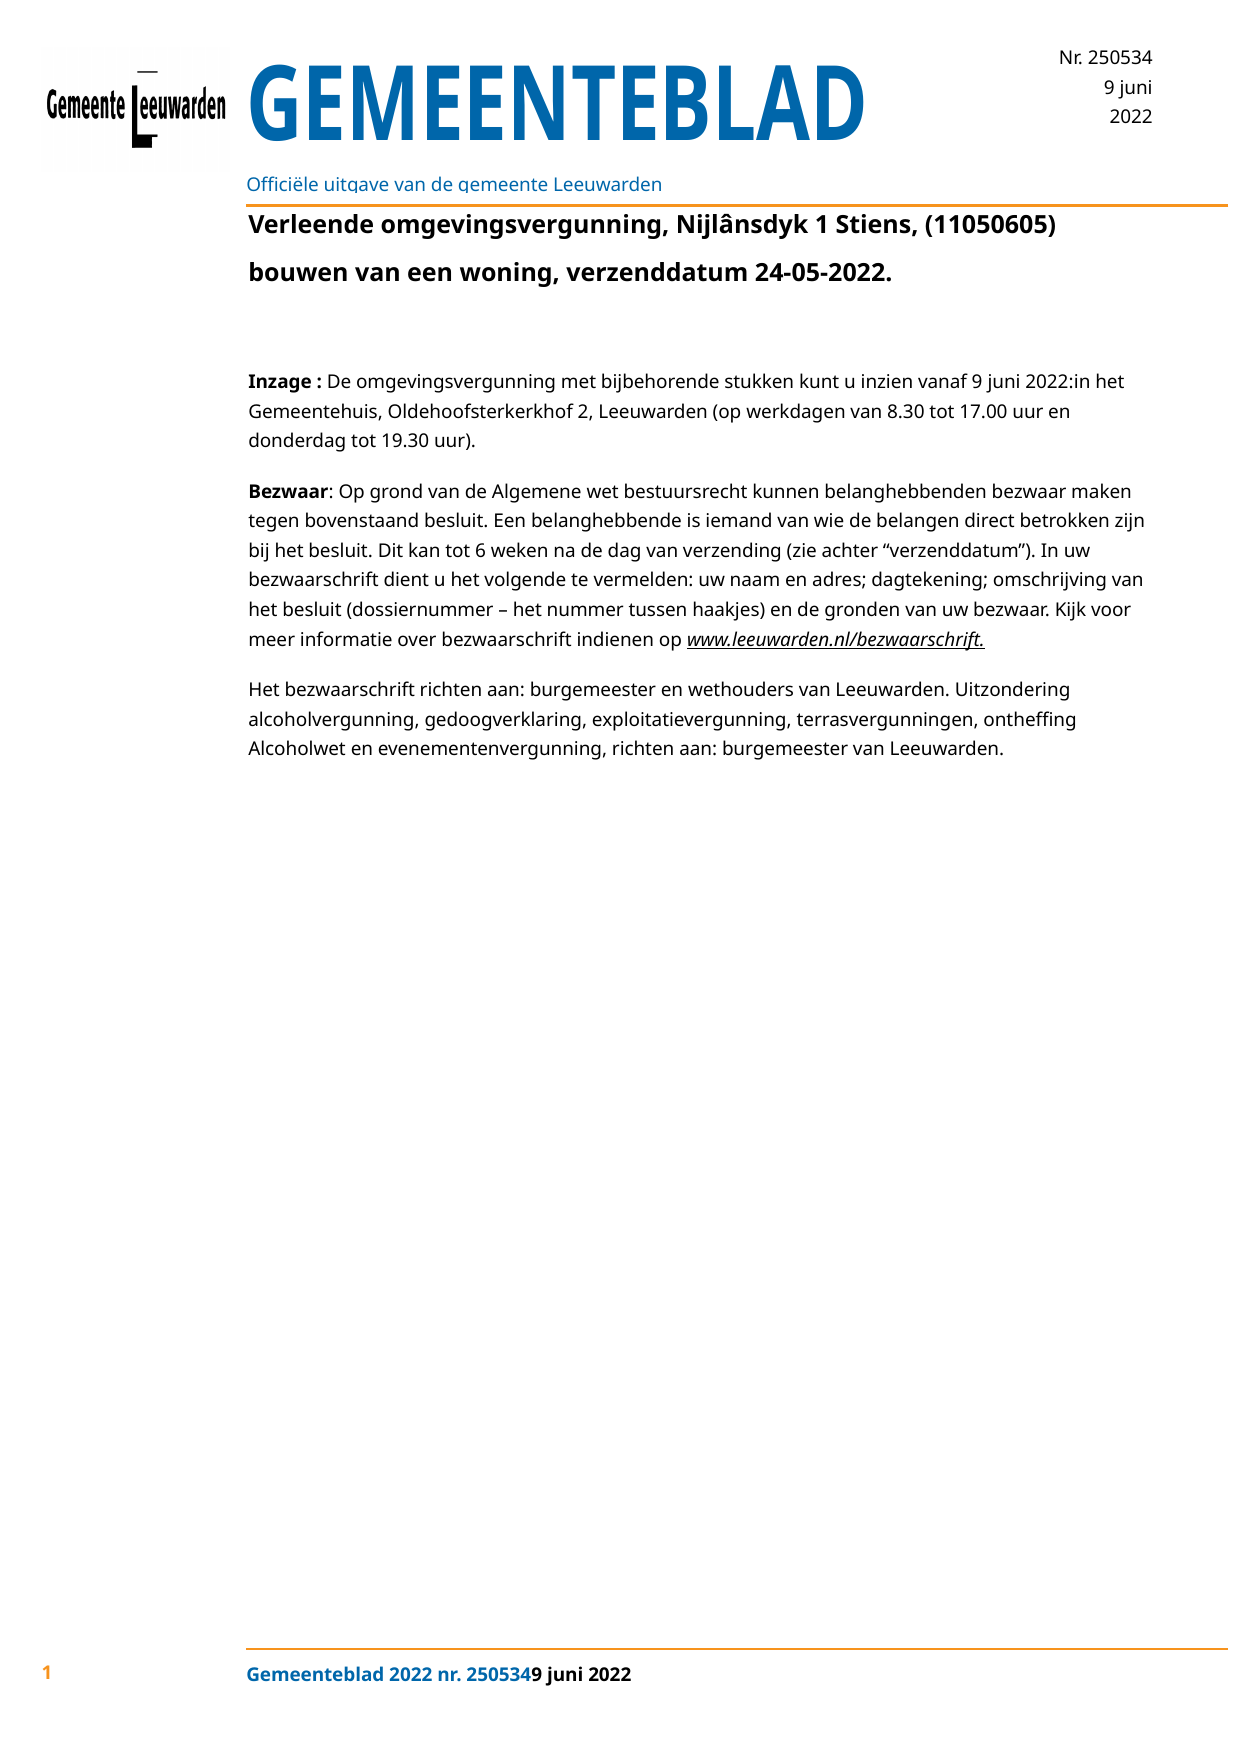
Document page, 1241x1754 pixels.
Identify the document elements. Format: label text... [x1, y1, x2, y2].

text Inzage : De omgevingsvergunning met bijbehorende stukken kunt u inzien vanaf 9 juni 2022:in het Gemeentehuis, Oldehoofsterkerkhof 2, Leeuwarden (op werkdagen van 8.30 tot 17.00 uur en donderdag tot 19.30 uur). [248, 368, 1152, 453]
text Het bezwaarschrift richten aan: burgemeester en wethouders van Leeuwarden. Uitzondering alcoholvergunning, gedoogverklaring, exploitatievergunning, terrasvergunningen, ontheffing Alcoholwet en evenementenvergunning, richten aan: burgemeester van Leeuwarden. [248, 676, 1152, 761]
picture [41, 47, 231, 172]
text Bezwaar: Op grond van de Algemene wet bestuursrecht kunnen belanghebbenden bezwaar maken tegen bovenstaand besluit. Een belanghebbende is iemand van wie de belangen direct betrokken zijn bij het besluit. Dit kan tot 6 weken na de dag van verzending (zie achter “verzenddatum”). In uw bezwaarschrift dient u het volgende te vermelden: uw naam en adres; dagtekening; omschrijving van het besluit (dossiernummer – het nummer tussen haakjes) en de gronden van uw bezwaar. Kijk voor meer informatie over bezwaarschrift indienen op www.leeuwarden.nl/bezwaarschrift. [248, 478, 1152, 652]
text Verleende omgevingsvergunning, Nijlânsdyk 1 Stiens, (11050605) bouwen van een woning, verzenddatum 24-05-2022. [248, 207, 1152, 288]
